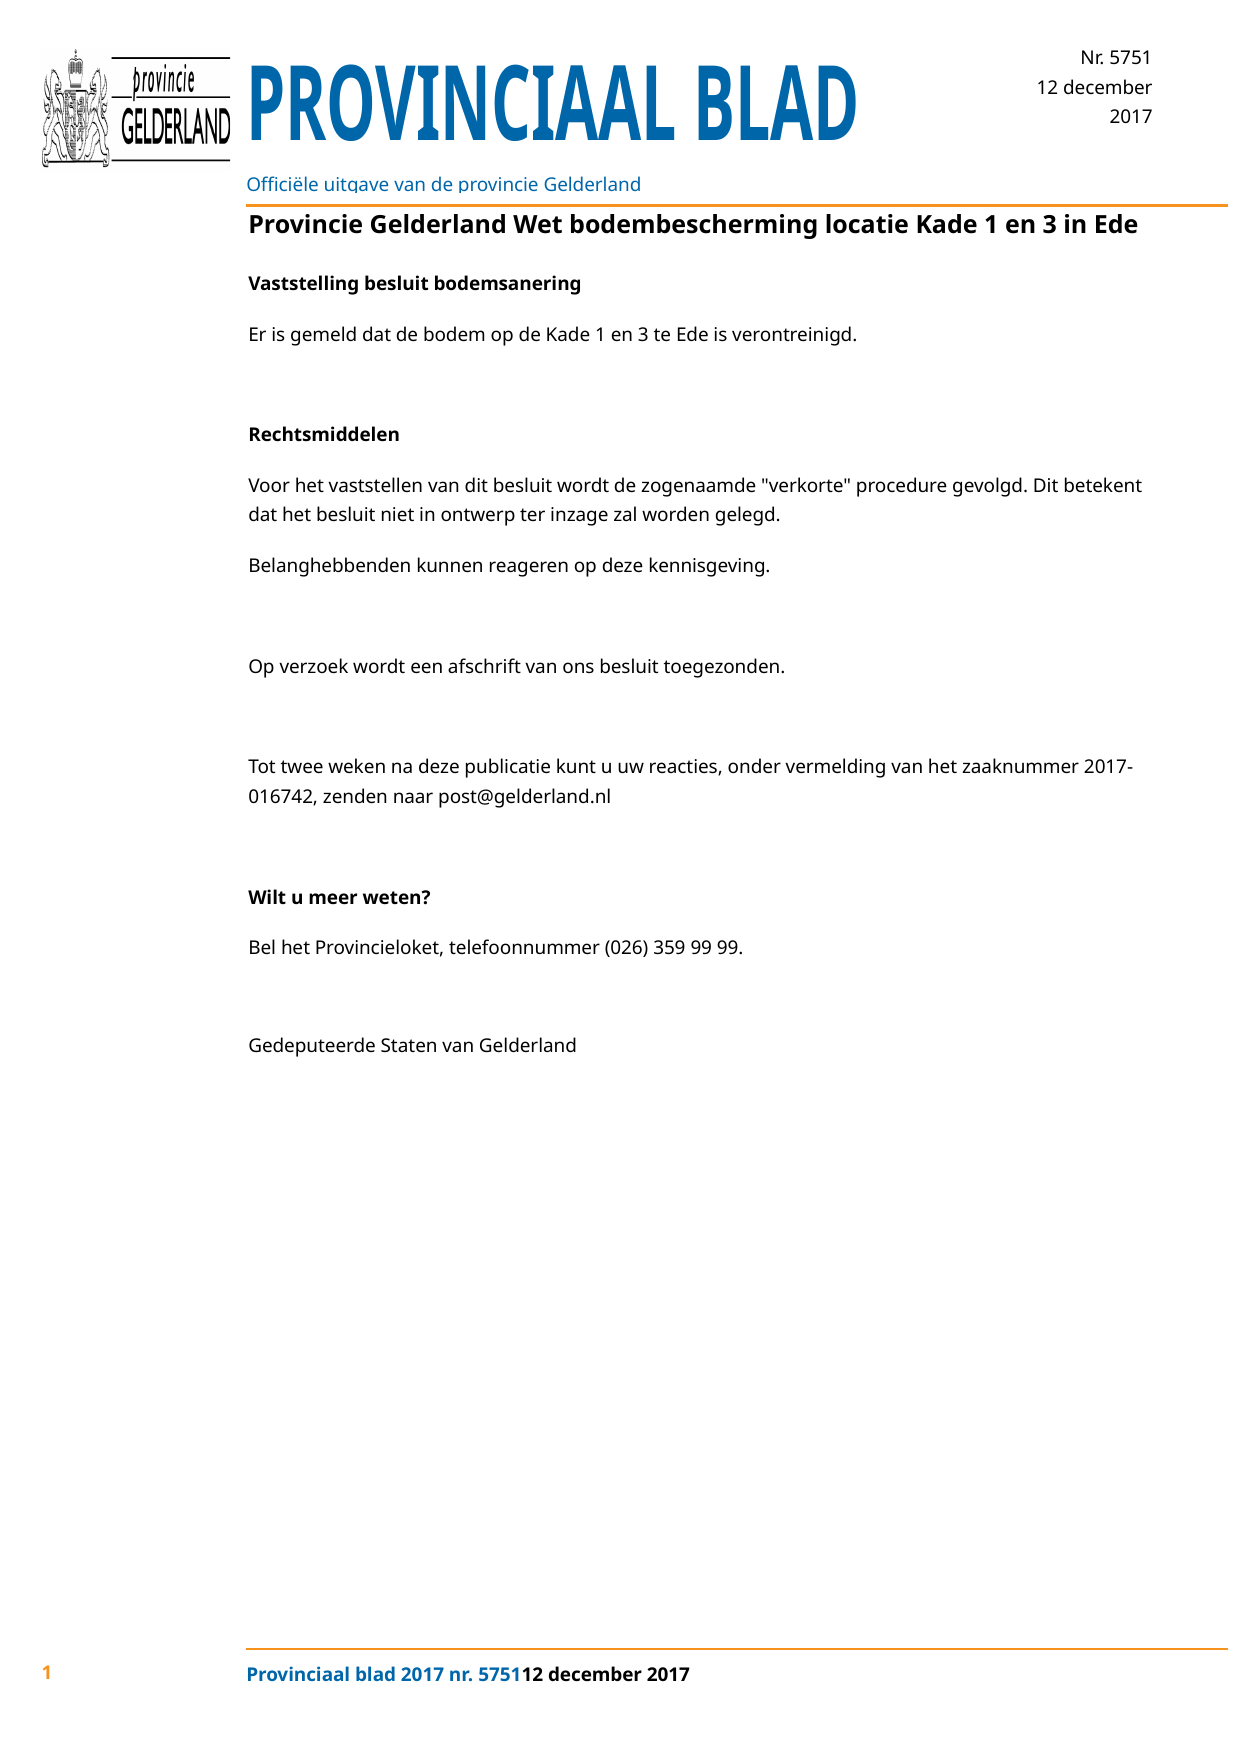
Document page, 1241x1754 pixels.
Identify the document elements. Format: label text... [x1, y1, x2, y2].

text Wilt u meer weten? [248, 884, 1152, 910]
text Er is gemeld dat de bodem op de Kade 1 en 3 te Ede is verontreinigd. [248, 321, 1152, 346]
text Gedeputeerde Staten van Gelderland [248, 1033, 1152, 1058]
text Vaststelling besluit bodemsanering [248, 270, 1152, 296]
text Op verzoek wordt een afschrift van ons besluit toegezonden. [248, 653, 1152, 678]
text Provincie Gelderland Wet bodembescherming locatie Kade 1 en 3 in Ede [248, 207, 1152, 241]
text Bel het Provincieloket, telefoonnummer (026) 359 99 99. [248, 934, 1152, 960]
text Tot twee weken na deze publicatie kunt u uw reacties, onder vermelding van het zaaknummer 2017-016742, zenden naar post@gelderland.nl [248, 754, 1152, 809]
picture [41, 47, 231, 172]
text Rechtsmiddelen [248, 422, 1152, 447]
text Belanghebbenden kunnen reageren op deze kennisgeving. [248, 552, 1152, 578]
text Voor het vaststellen van dit besluit wordt de zogenaamde "verkorte" procedure gevolgd. Dit betekent dat het besluit niet in ontwerp ter inzage zal worden gelegd. [248, 472, 1152, 527]
